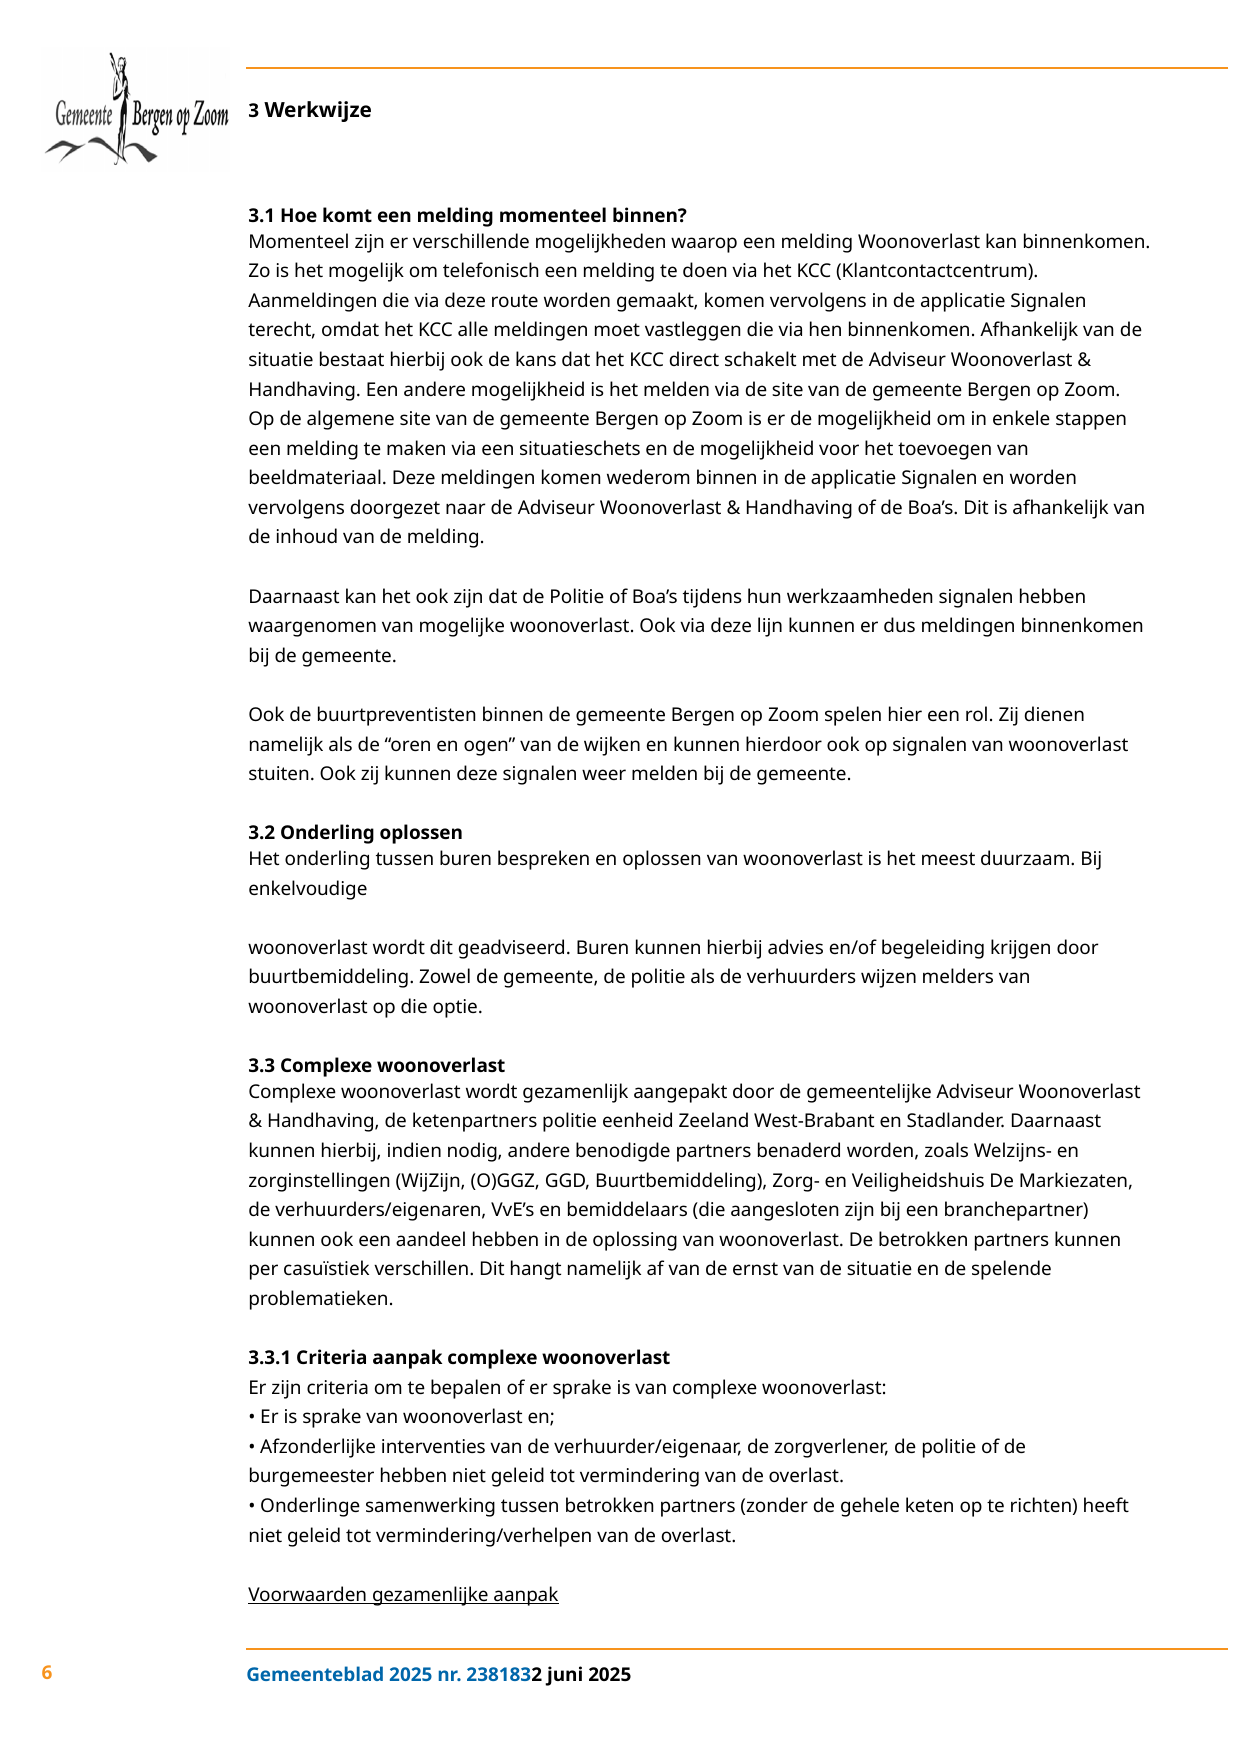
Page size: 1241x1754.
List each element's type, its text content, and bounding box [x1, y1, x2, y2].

text Daarnaast kan het ook zijn dat de Politie of Boa’s tijdens hun werkzaamheden signalen hebben waargenomen van mogelijke woonoverlast. Ook via deze lijn kunnen er dus meldingen binnenkomen bij de gemeente. [248, 583, 1152, 668]
text Er zijn criteria om te bepalen of er sprake is van complexe woonoverlast: [248, 1374, 1152, 1399]
text Ook de buurtpreventisten binnen de gemeente Bergen op Zoom spelen hier een rol. Zij dienen namelijk als de “oren en ogen” van de wijken en kunnen hierdoor ook op signalen van woonoverlast stuiten. Ook zij kunnen deze signalen weer melden bij de gemeente. [248, 701, 1152, 786]
text 3.1 Hoe komt een melding momenteel binnen? [248, 202, 1152, 228]
text • Er is sprake van woonoverlast en; [248, 1403, 1152, 1429]
text 3 Werkwijze [248, 95, 1152, 123]
text Complexe woonoverlast wordt gezamenlijk aangepakt door de gemeentelijke Adviseur Woonoverlast & Handhaving, de ketenpartners politie eenheid Zeeland West-Brabant en Stadlander. Daarnaast kunnen hierbij, indien nodig, andere benodigde partners benaderd worden, zoals Welzijns- en zorginstellingen (WijZijn, (O)GGZ, GGD, Buurtbemiddeling), Zorg- en Veiligheidshuis De Markiezaten, de verhuurders/eigenaren, VvE’s en bemiddelaars (die aangesloten zijn bij een branchepartner) kunnen ook een aandeel hebben in de oplossing van woonoverlast. De betrokken partners kunnen per casuïstiek verschillen. Dit hangt namelijk af van de ernst van de situatie en de spelende problematieken. [248, 1078, 1152, 1311]
text • Onderlinge samenwerking tussen betrokken partners (zonder de gehele keten op te richten) heeft niet geleid tot vermindering/verhelpen van de overlast. [248, 1492, 1152, 1547]
text 3.3 Complexe woonoverlast [248, 1052, 1152, 1078]
text Voorwaarden gezamenlijke aanpak [248, 1581, 1152, 1607]
text 3.2 Onderling oplossen [248, 819, 1152, 845]
text 3.3.1 Criteria aanpak complexe woonoverlast [248, 1344, 1152, 1370]
text Het onderling tussen buren bespreken en oplossen van woonoverlast is het meest duurzaam. Bij enkelvoudige [248, 845, 1152, 901]
text woonoverlast wordt dit geadviseerd. Buren kunnen hierbij advies en/of begeleiding krijgen door buurtbemiddeling. Zowel de gemeente, de politie als de verhuurders wijzen melders van woonoverlast op die optie. [248, 934, 1152, 1019]
picture [41, 47, 231, 172]
text • Afzonderlijke interventies van de verhuurder/eigenaar, de zorgverlener, de politie of de burgemeester hebben niet geleid tot vermindering van de overlast. [248, 1433, 1152, 1488]
text Momenteel zijn er verschillende mogelijkheden waarop een melding Woonoverlast kan binnenkomen. Zo is het mogelijk om telefonisch een melding te doen via het KCC (Klantcontactcentrum). Aanmeldingen die via deze route worden gemaakt, komen vervolgens in de applicatie Signalen terecht, omdat het KCC alle meldingen moet vastleggen die via hen binnenkomen. Afhankelijk van de situatie bestaat hierbij ook de kans dat het KCC direct schakelt met de Adviseur Woonoverlast & Handhaving. Een andere mogelijkheid is het melden via de site van de gemeente Bergen op Zoom. Op de algemene site van de gemeente Bergen op Zoom is er de mogelijkheid om in enkele stappen een melding te maken via een situatieschets en de mogelijkheid voor het toevoegen van beeldmateriaal. Deze meldingen komen wederom binnen in de applicatie Signalen en worden vervolgens doorgezet naar de Adviseur Woonoverlast & Handhaving of de Boa’s. Dit is afhankelijk van de inhoud van de melding. [248, 228, 1152, 549]
